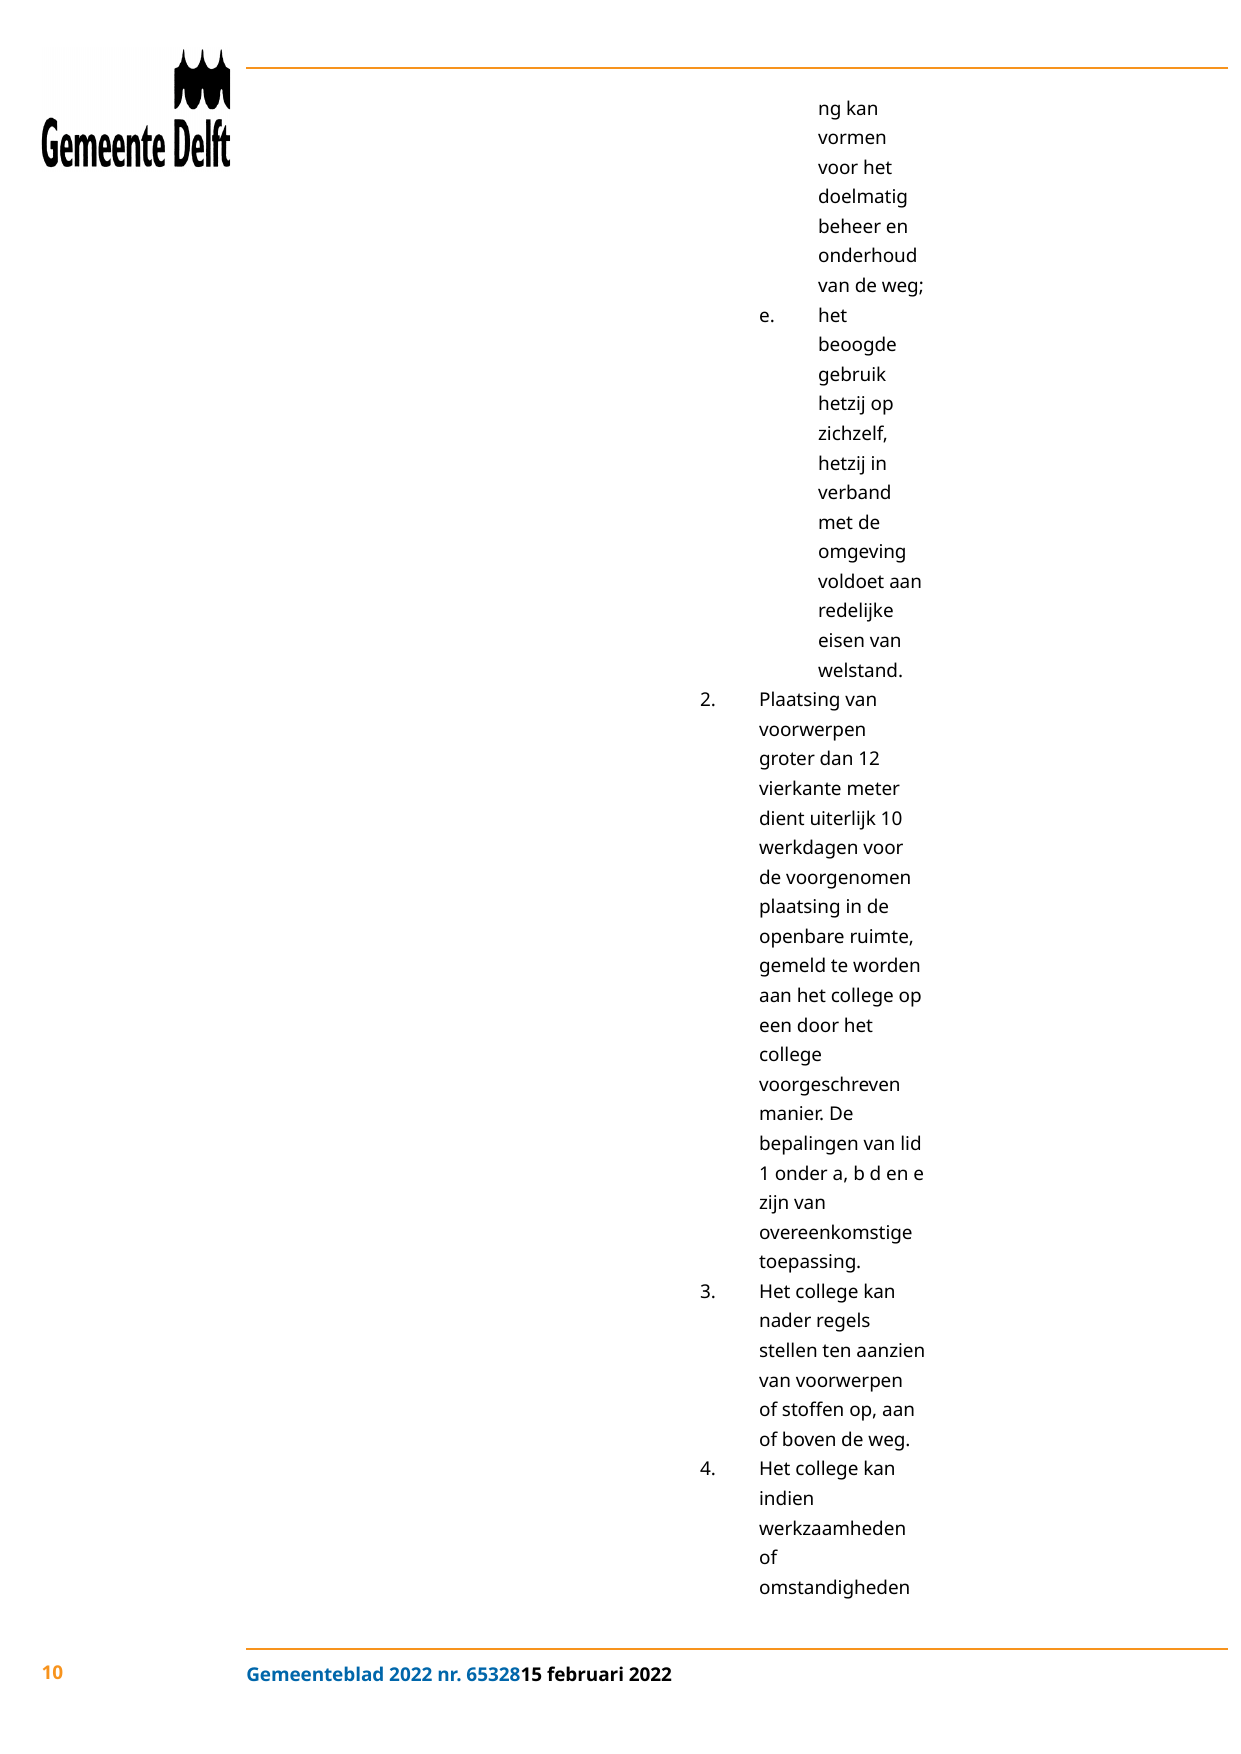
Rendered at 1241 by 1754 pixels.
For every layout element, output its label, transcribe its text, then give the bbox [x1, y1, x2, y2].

table_header [248, 95, 474, 1600]
table_header [926, 95, 1152, 1600]
picture [41, 47, 231, 172]
table_header ng kan vormen voor het doelmatig beheer en onderhoud van de weg; het beoogde gebruik hetzij op zichzelf, hetzij in verband met de omgeving voldoet aan redelijke eisen van welstand. Plaatsing van voorwerpen groter dan 12 vierkante meter dient uiterlijk 10 werkdagen voor de voorgenomen plaatsing in de openbare ruimte, gemeld te worden aan het college op een door het college voorgeschreven manier. De bepalingen van lid 1 onder a, b d en e zijn van overeenkomstige toepassing. Het college kan nader regels stellen ten aanzien van voorwerpen of stoffen op, aan of boven de weg. Het college kan indien werkzaamheden of omstandigheden [700, 95, 926, 1600]
table_header [474, 95, 700, 1600]
